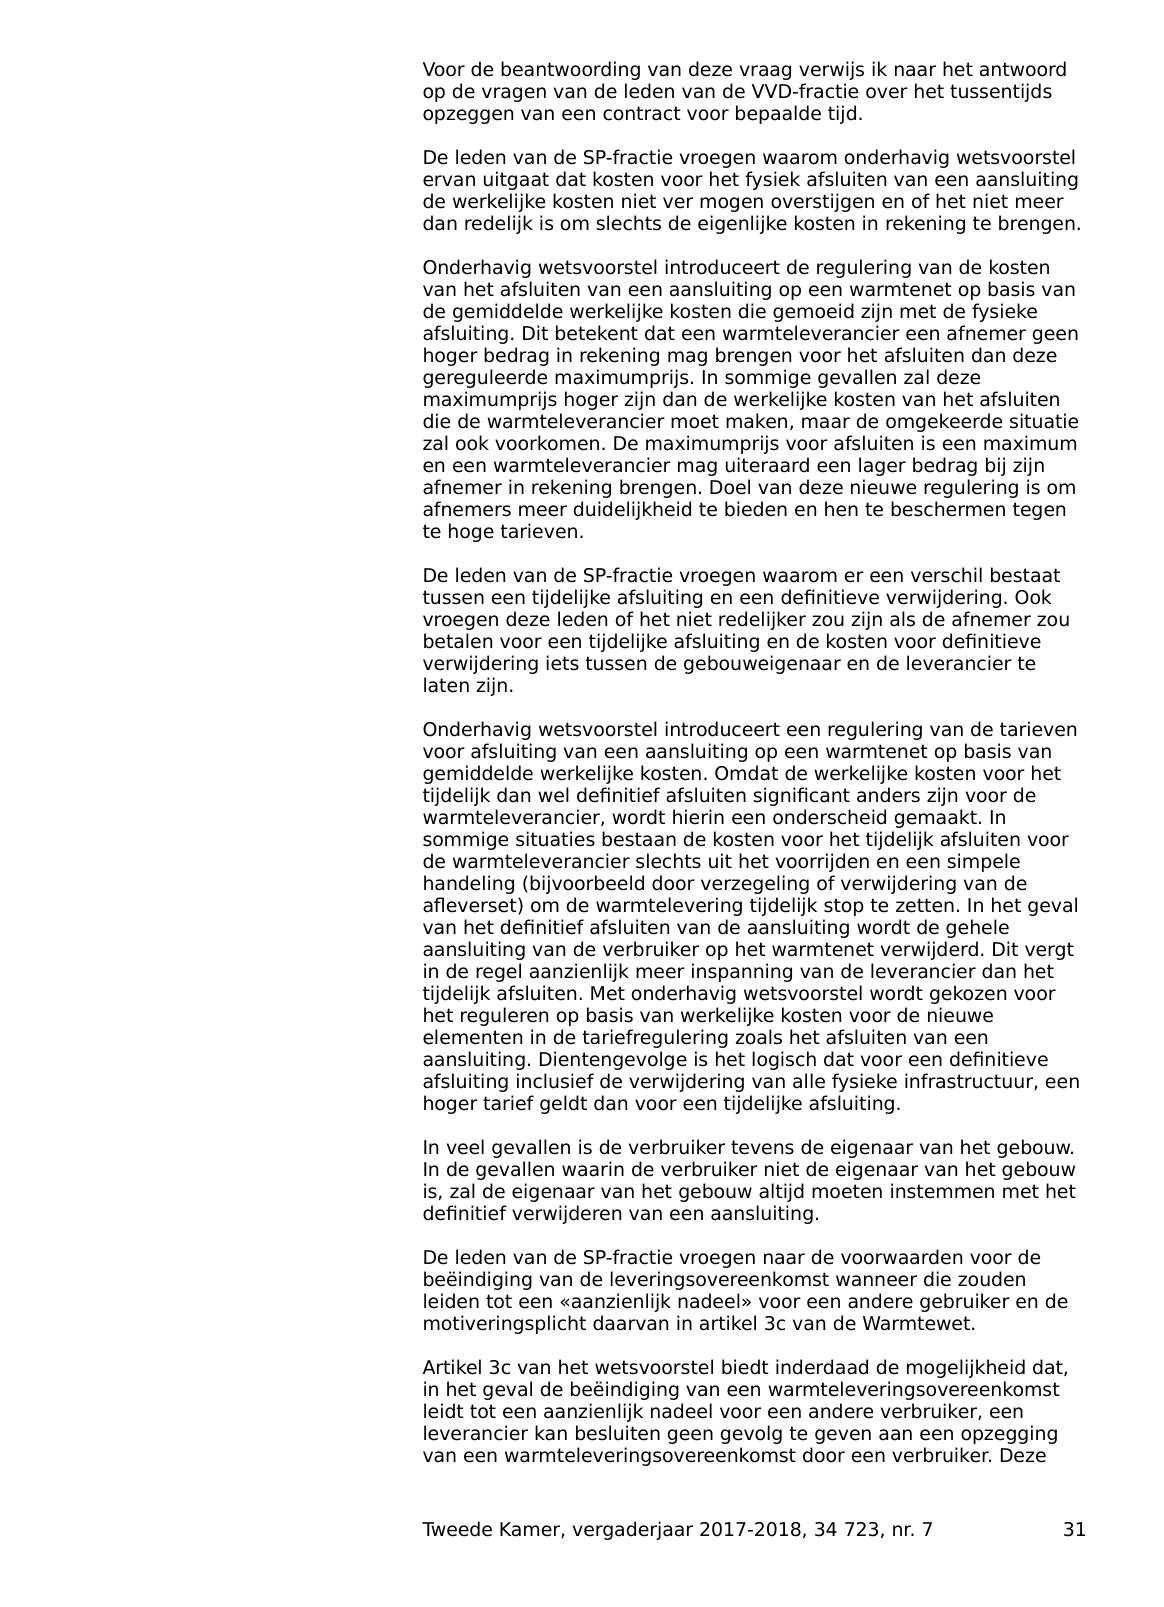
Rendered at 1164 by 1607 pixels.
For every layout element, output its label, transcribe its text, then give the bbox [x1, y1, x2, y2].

text Onderhavig wetsvoorstel introduceert een regulering van de tarieven voor afsluiting van een aansluiting op een warmtenet op basis van gemiddelde werkelijke kosten. Omdat de werkelijke kosten voor het tijdelijk dan wel definitief afsluiten significant anders zijn voor de warmteleverancier, wordt hierin een onderscheid gemaakt. In sommige situaties bestaan de kosten voor het tijdelijk afsluiten voor de warmteleverancier slechts uit het voorrijden en een simpele handeling (bijvoorbeeld door verzegeling of verwijdering van de afleverset) om de warmtelevering tijdelijk stop te zetten. In het geval van het definitief afsluiten van de aansluiting wordt de gehele aansluiting van de verbruiker op het warmtenet verwijderd. Dit vergt in de regel aanzienlijk meer inspanning van de leverancier dan het tijdelijk afsluiten. Met onderhavig wetsvoorstel wordt gekozen voor het reguleren op basis van werkelijke kosten voor de nieuwe elementen in de tariefregulering zoals het afsluiten van een aansluiting. Dientengevolge is het logisch dat voor een definitieve afsluiting inclusief de verwijdering van alle fysieke infrastructuur, een hoger tarief geldt dan voor een tijdelijke afsluiting. [422, 719, 1087, 1115]
text De leden van de SP-fractie vroegen naar de voorwaarden voor de beëindiging van de leveringsovereenkomst wanneer die zouden leiden tot een «aanzienlijk nadeel» voor een andere gebruiker en de motiveringsplicht daarvan in artikel 3c van de Warmtewet. [422, 1247, 1087, 1335]
text Onderhavig wetsvoorstel introduceert de regulering van de kosten van het afsluiten van een aansluiting op een warmtenet op basis van de gemiddelde werkelijke kosten die gemoeid zijn met de fysieke afsluiting. Dit betekent dat een warmteleverancier een afnemer geen hoger bedrag in rekening mag brengen voor het afsluiten dan deze gereguleerde maximumprijs. In sommige gevallen zal deze maximumprijs hoger zijn dan de werkelijke kosten van het afsluiten die de warmteleverancier moet maken, maar de omgekeerde situatie zal ook voorkomen. De maximumprijs voor afsluiten is een maximum en een warmteleverancier mag uiteraard een lager bedrag bij zijn afnemer in rekening brengen. Doel van deze nieuwe regulering is om afnemers meer duidelijkheid te bieden en hen te beschermen tegen te hoge tarieven. [422, 257, 1087, 543]
text Voor de beantwoording van deze vraag verwijs ik naar het antwoord op de vragen van de leden van de VVD-fractie over het tussentijds opzeggen van een contract voor bepaalde tijd. [422, 59, 1087, 125]
text Artikel 3c van het wetsvoorstel biedt inderdaad de mogelijkheid dat, in het geval de beëindiging van een warmteleveringsovereenkomst leidt tot een aanzienlijk nadeel voor een andere verbruiker, een leverancier kan besluiten geen gevolg te geven aan een opzegging van een warmteleveringsovereenkomst door een verbruiker. Deze [422, 1357, 1087, 1467]
text De leden van de SP-fractie vroegen waarom onderhavig wetsvoorstel ervan uitgaat dat kosten voor het fysiek afsluiten van een aansluiting de werkelijke kosten niet ver mogen overstijgen en of het niet meer dan redelijk is om slechts de eigenlijke kosten in rekening te brengen. [422, 147, 1087, 235]
text De leden van de SP-fractie vroegen waarom er een verschil bestaat tussen een tijdelijke afsluiting en een definitieve verwijdering. Ook vroegen deze leden of het niet redelijker zou zijn als de afnemer zou betalen voor een tijdelijke afsluiting en de kosten voor definitieve verwijdering iets tussen de gebouweigenaar en de leverancier te laten zijn. [422, 565, 1087, 697]
text In veel gevallen is de verbruiker tevens de eigenaar van het gebouw. In de gevallen waarin de verbruiker niet de eigenaar van het gebouw is, zal de eigenaar van het gebouw altijd moeten instemmen met het definitief verwijderen van een aansluiting. [422, 1137, 1087, 1225]
